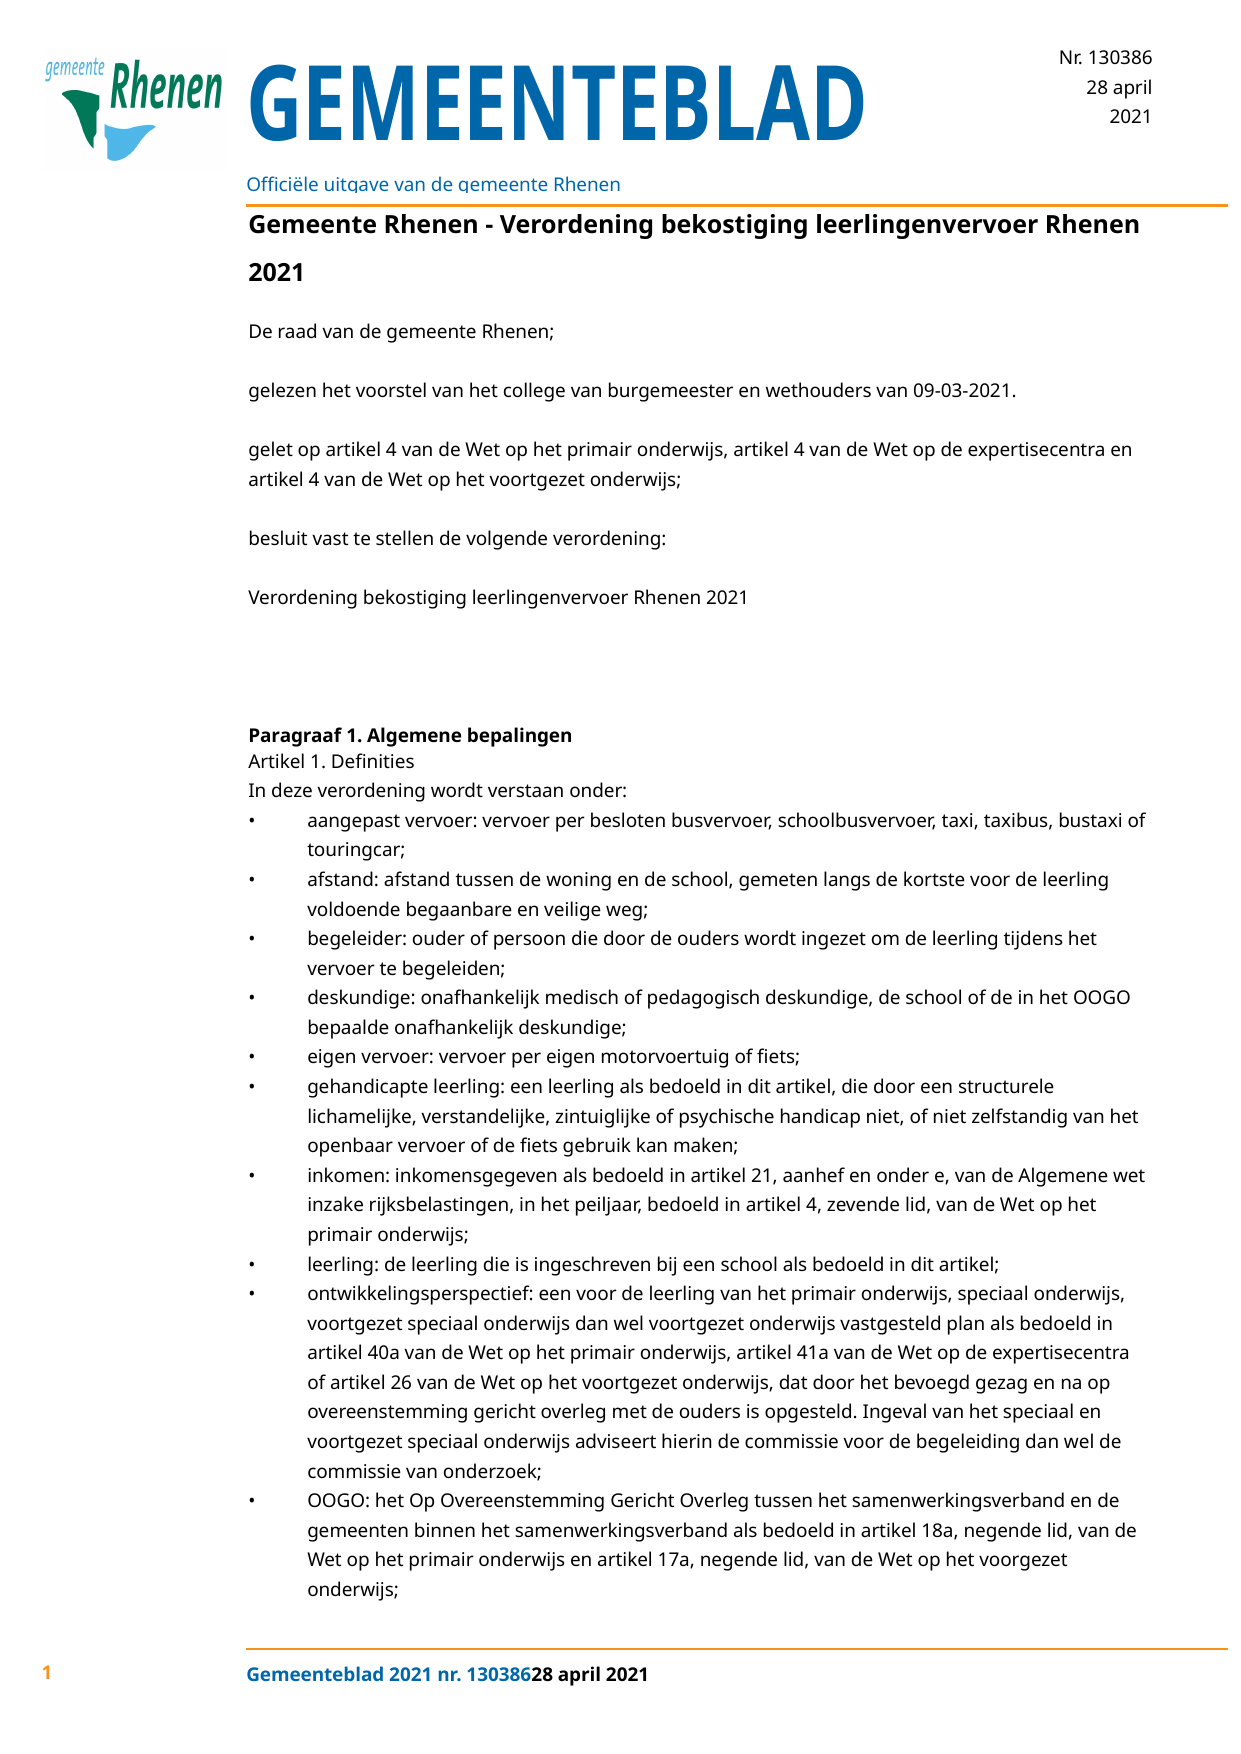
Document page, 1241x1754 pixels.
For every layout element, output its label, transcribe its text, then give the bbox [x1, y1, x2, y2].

text gelet op artikel 4 van de Wet op het primair onderwijs, artikel 4 van de Wet op de expertisecentra en artikel 4 van de Wet op het voortgezet onderwijs; [248, 436, 1152, 492]
text In deze verordening wordt verstaan onder: [248, 777, 1152, 803]
list leerling: de leerling die is ingeschreven bij een school als bedoeld in dit artikel; [248, 1251, 1152, 1277]
list aangepast vervoer: vervoer per besloten busvervoer, schoolbusvervoer, taxi, taxibus, bustaxi of touringcar; [248, 807, 1152, 862]
list deskundige: onafhankelijk medisch of pedagogisch deskundige, de school of de in het OOGO bepaalde onafhankelijk deskundige; [248, 984, 1152, 1040]
text Paragraaf 1. Algemene bepalingen [248, 722, 1152, 748]
text besluit vast te stellen de volgende verordening: [248, 525, 1152, 551]
list eigen vervoer: vervoer per eigen motorvoertuig of fiets; [248, 1044, 1152, 1069]
text Artikel 1. Definities [248, 748, 1152, 774]
list afstand: afstand tussen de woning en de school, gemeten langs de kortste voor de leerling voldoende begaanbare en veilige weg; [248, 866, 1152, 922]
text gelezen het voorstel van het college van burgemeester en wethouders van 09-03-2021. [248, 377, 1152, 403]
list gehandicapte leerling: een leerling als bedoeld in dit artikel, die door een structurele lichamelijke, verstandelijke, zintuiglijke of psychische handicap niet, of niet zelfstandig van het openbaar vervoer of de fiets gebruik kan maken; [248, 1073, 1152, 1158]
picture [41, 47, 231, 172]
text Verordening bekostiging leerlingenvervoer Rhenen 2021 [248, 584, 1152, 610]
list OOGO: het Op Overeenstemming Gericht Overleg tussen het samenwerkingsverband en de gemeenten binnen het samenwerkingsverband als bedoeld in artikel 18a, negende lid, van de Wet op het primair onderwijs en artikel 17a, negende lid, van de Wet op het voorgezet onderwijs; [248, 1487, 1152, 1602]
list inkomen: inkomensgegeven als bedoeld in artikel 21, aanhef en onder e, van de Algemene wet inzake rijksbelastingen, in het peiljaar, bedoeld in artikel 4, zevende lid, van de Wet op het primair onderwijs; [248, 1162, 1152, 1247]
list ontwikkelingsperspectief: een voor de leerling van het primair onderwijs, speciaal onderwijs, voortgezet speciaal onderwijs dan wel voortgezet onderwijs vastgesteld plan als bedoeld in artikel 40a van de Wet op het primair onderwijs, artikel 41a van de Wet op de expertisecentra of artikel 26 van de Wet op het voortgezet onderwijs, dat door het bevoegd gezag en na op overeenstemming gericht overleg met de ouders is opgesteld. Ingeval van het speciaal en voortgezet speciaal onderwijs adviseert hierin de commissie voor de begeleiding dan wel de commissie van onderzoek; [248, 1280, 1152, 1484]
text Gemeente Rhenen - Verordening bekostiging leerlingenvervoer Rhenen 2021 [248, 207, 1152, 288]
list begeleider: ouder of persoon die door de ouders wordt ingezet om de leerling tijdens het vervoer te begeleiden; [248, 925, 1152, 981]
text De raad van de gemeente Rhenen; [248, 318, 1152, 344]
